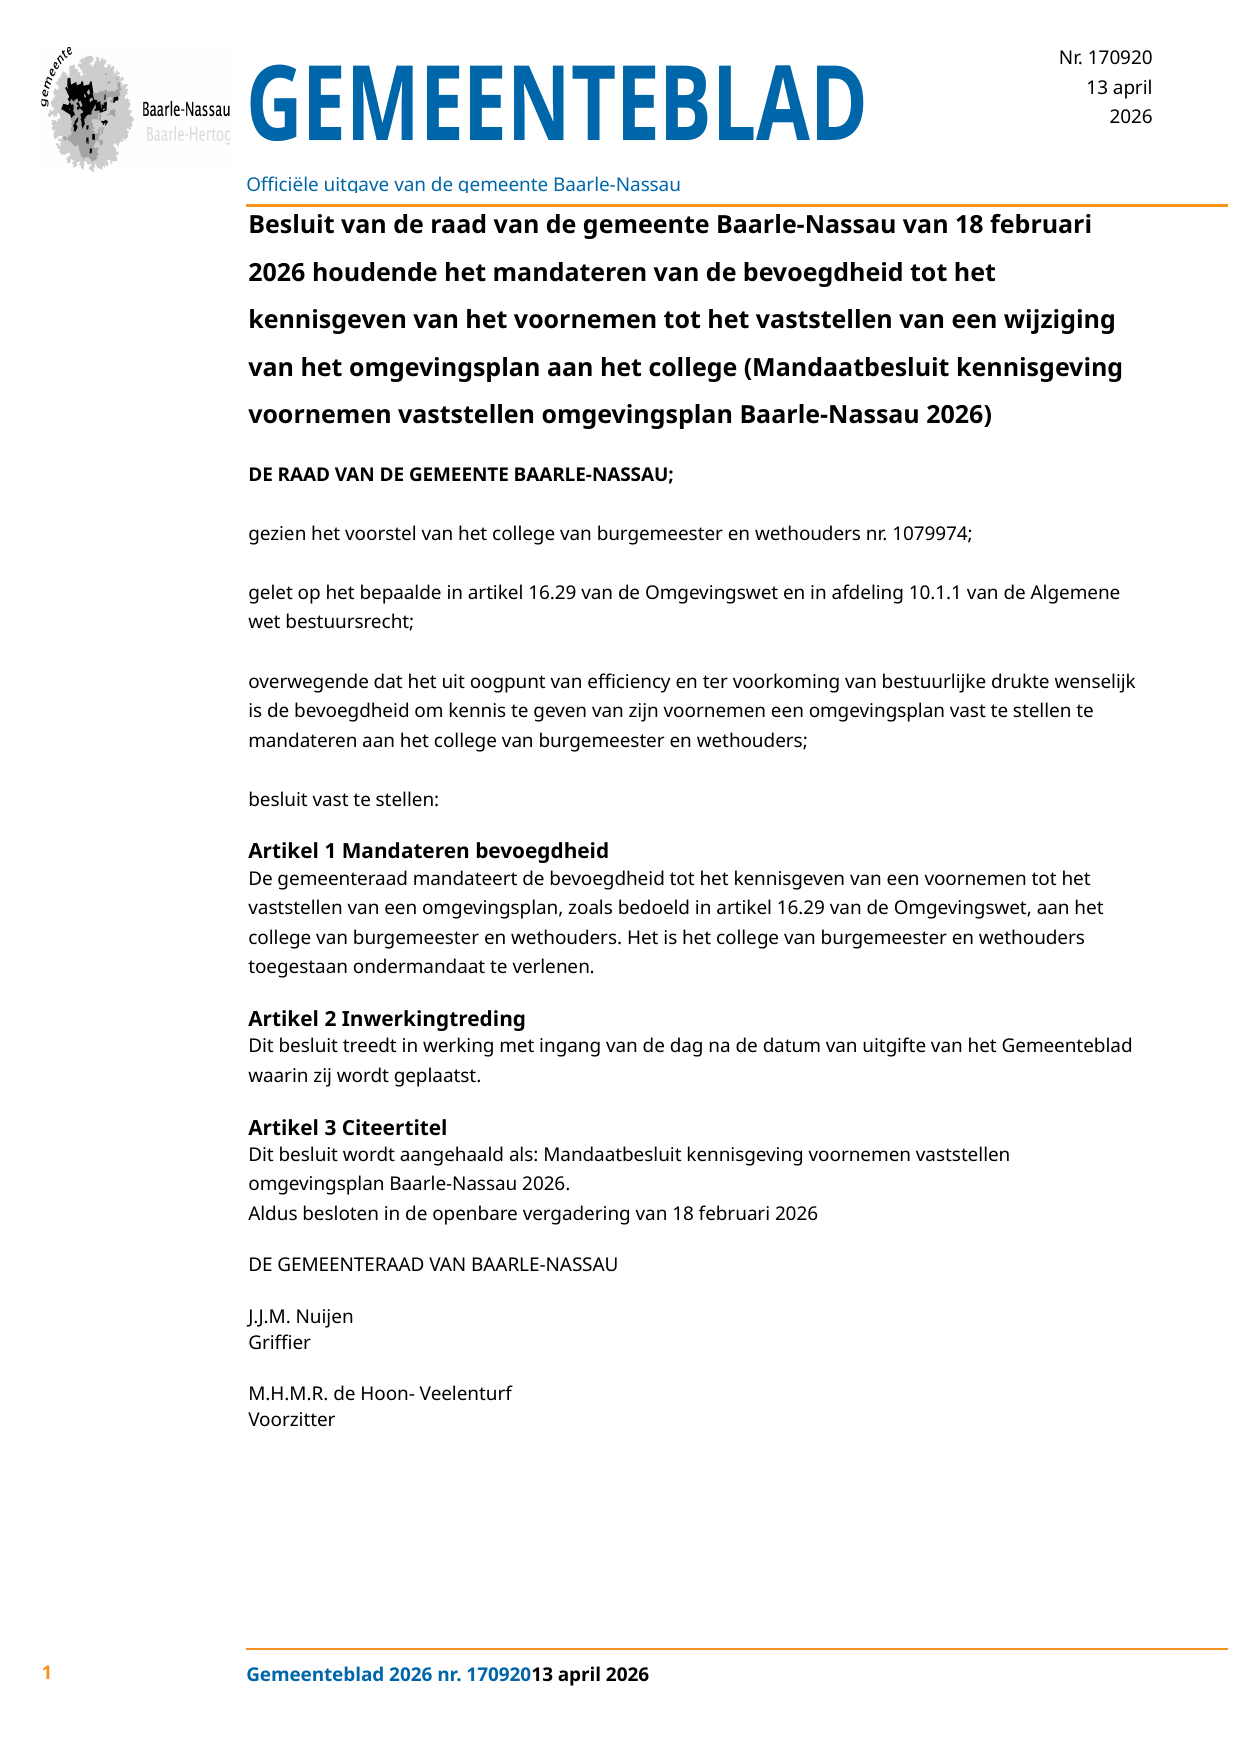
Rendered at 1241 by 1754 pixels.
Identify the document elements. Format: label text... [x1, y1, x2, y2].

text Voorzitter [248, 1406, 1152, 1432]
text Dit besluit treedt in werking met ingang van de dag na de datum van uitgifte van het Gemeenteblad waarin zij wordt geplaatst. [248, 1033, 1152, 1088]
text gelet op het bepaalde in artikel 16.29 van de Omgevingswet en in afdeling 10.1.1 van de Algemene wet bestuursrecht; [248, 579, 1152, 634]
text Griffier [248, 1329, 1152, 1354]
text M.H.M.R. de Hoon- Veelenturf [248, 1380, 1152, 1406]
text De gemeenteraad mandateert de bevoegdheid tot het kennisgeven van een voornemen tot het vaststellen van een omgevingsplan, zoals bedoeld in artikel 16.29 van de Omgevingswet, aan het college van burgemeester en wethouders. Het is het college van burgemeester en wethouders toegestaan ondermandaat te verlenen. [248, 865, 1152, 979]
text DE GEMEENTERAAD VAN BAARLE-NASSAU [248, 1252, 1152, 1277]
text DE RAAD VAN DE GEMEENTE BAARLE-NASSAU; [248, 461, 1152, 486]
text Dit besluit wordt aangehaald als: Mandaatbesluit kennisgeving voornemen vaststellen omgevingsplan Baarle-Nassau 2026. [248, 1141, 1152, 1196]
text Artikel 3 Citeertitel [248, 1113, 1152, 1141]
text Besluit van de raad van de gemeente Baarle-Nassau van 18 februari 2026 houdende het mandateren van de bevoegdheid tot het kennisgeven van het voornemen tot het vaststellen van een wijziging van het omgevingsplan aan het college (Mandaatbesluit kennisgeving voornemen vaststellen omgevingsplan Baarle-Nassau 2026) [248, 207, 1152, 431]
text overwegende dat het uit oogpunt van efficiency en ter voorkoming van bestuurlijke drukte wenselijk is de bevoegdheid om kennis te geven van zijn voornemen een omgevingsplan vast te stellen te mandateren aan het college van burgemeester en wethouders; [248, 668, 1152, 753]
text besluit vast te stellen: [248, 786, 1152, 812]
text Artikel 2 Inwerkingtreding [248, 1004, 1152, 1033]
picture [41, 47, 231, 172]
text gezien het voorstel van het college van burgemeester en wethouders nr. 1079974; [248, 520, 1152, 546]
text Aldus besloten in de openbare vergadering van 18 februari 2026 [248, 1200, 1152, 1226]
text J.J.M. Nuijen [248, 1303, 1152, 1329]
text Artikel 1 Mandateren bevoegdheid [248, 837, 1152, 865]
